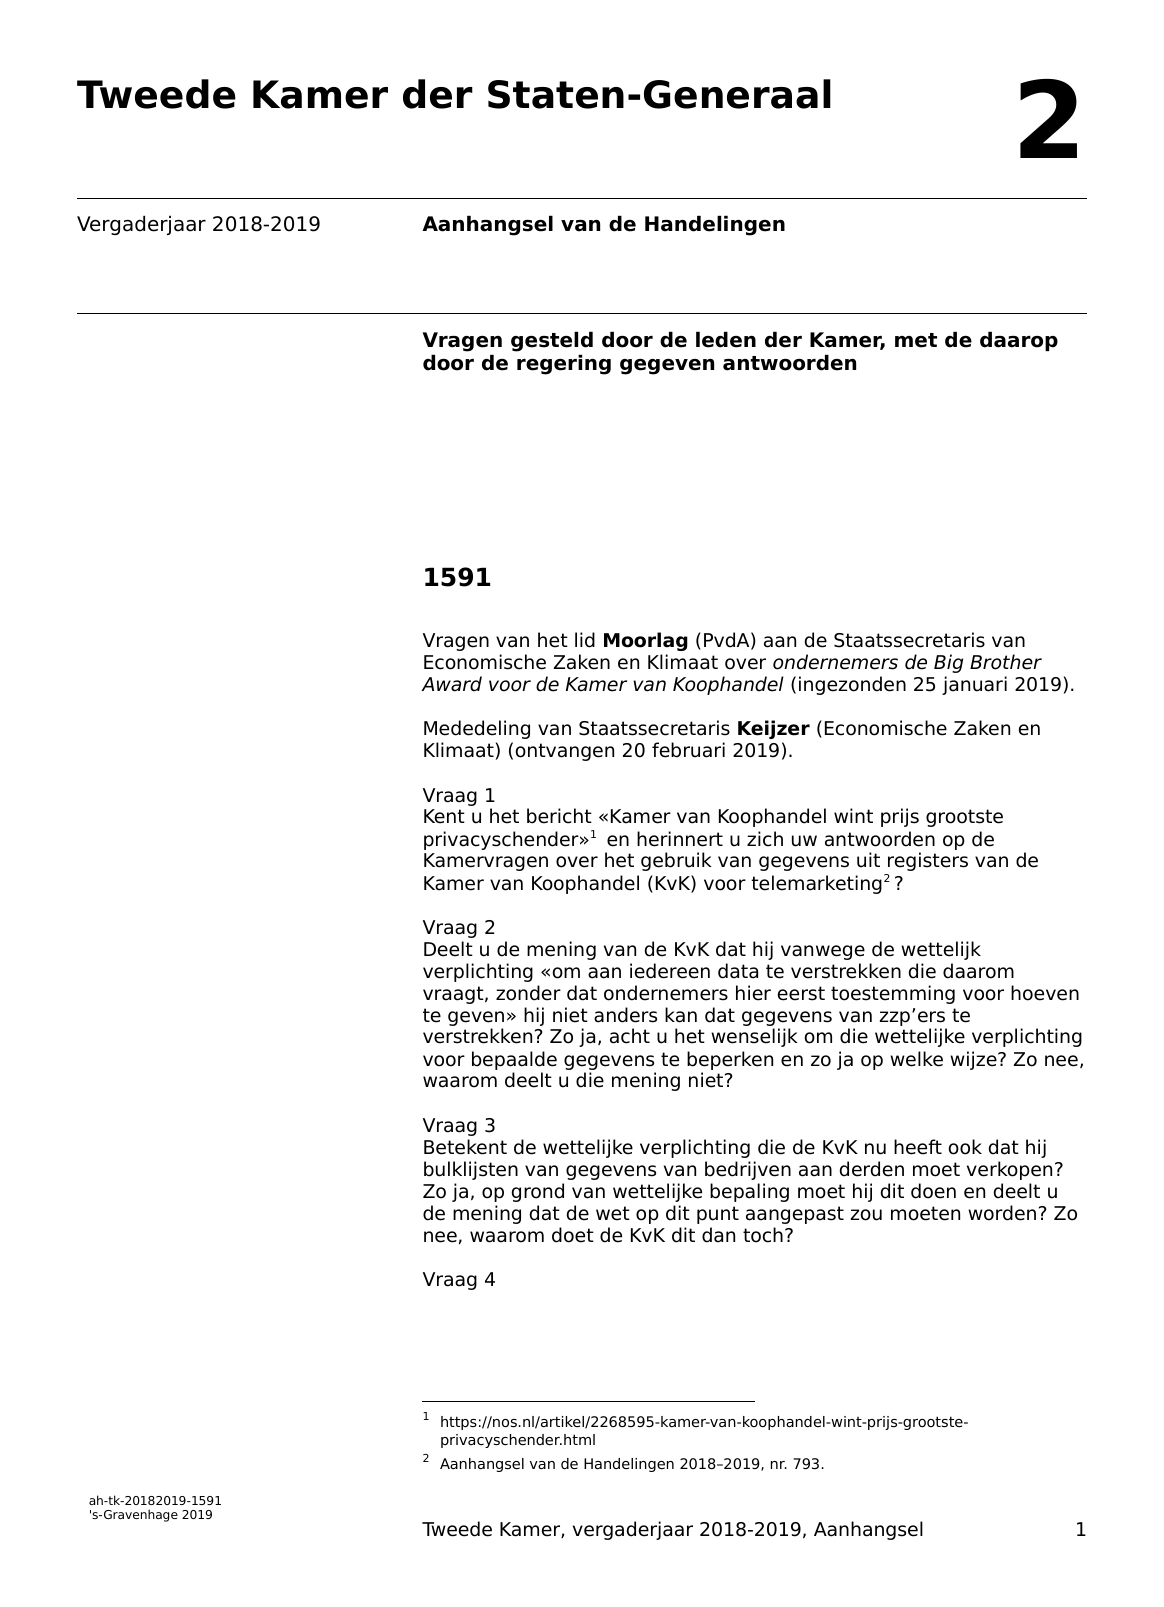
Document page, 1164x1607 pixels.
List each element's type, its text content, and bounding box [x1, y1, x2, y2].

text Betekent de wettelijke verplichting die de KvK nu heeft ook dat hij bulklijsten van gegevens van bedrijven aan derden moet verkopen? Zo ja, op grond van wettelijke bepaling moet hij dit doen en deelt u de mening dat de wet op dit punt aangepast zou moeten worden? Zo nee, waarom doet de KvK dit dan toch? [422, 1137, 1087, 1246]
text Vragen van het lid Moorlag (PvdA) aan de Staatssecretaris van Economische Zaken en Klimaat over ondernemers de Big Brother Award voor de Kamer van Koophandel (ingezonden 25 januari 2019). [422, 630, 1087, 696]
table_cell Vergaderjaar 2018-2019 [77, 199, 422, 313]
text 's-Gravenhage 2019 [88, 1508, 323, 1522]
table_cell [77, 314, 422, 375]
text Vraag 4 [422, 1269, 1087, 1291]
table_cell Vragen gesteld door de leden der Kamer, met de daarop door de regering gegeven antwoorden [422, 314, 1087, 375]
text Aanhangsel van de Handelingen 2018–2019, nr. 793. [422, 1452, 1087, 1474]
text Kent u het bericht «Kamer van Koophandel wint prijs grootste privacyschender» en herinnert u zich uw antwoorden op de Kamervragen over het gebruik van gegevens uit registers van de Kamer van Koophandel (KvK) voor telemarketing? [422, 806, 1087, 894]
text ah-tk-20182019-1591 [88, 1494, 323, 1508]
text Vraag 2 [422, 917, 1087, 938]
text https://nos.nl/artikel/2268595-kamer-van-koophandel-wint-prijs-grootste-privacyschender.html [422, 1410, 1087, 1449]
table_header Tweede Kamer der Staten-Generaal [77, 59, 886, 198]
table_cell Aanhangsel van de Handelingen [422, 199, 1087, 313]
table_header 2 [886, 59, 1087, 198]
text Vraag 1 [422, 784, 1087, 806]
text 1591 [422, 563, 1087, 592]
text Deelt u de mening van de KvK dat hij vanwege de wettelijk verplichting «om aan iedereen data te verstrekken die daarom vraagt, zonder dat ondernemers hier eerst toestemming voor hoeven te geven» hij niet anders kan dat gegevens van zzp’ers te verstrekken? Zo ja, acht u het wenselijk om die wettelijke verplichting voor bepaalde gegevens te beperken en zo ja op welke wijze? Zo nee, waarom deelt u die mening niet? [422, 938, 1087, 1092]
text Mededeling van Staatssecretaris Keijzer (Economische Zaken en Klimaat) (ontvangen 20 februari 2019). [422, 718, 1087, 762]
text Vraag 3 [422, 1114, 1087, 1137]
